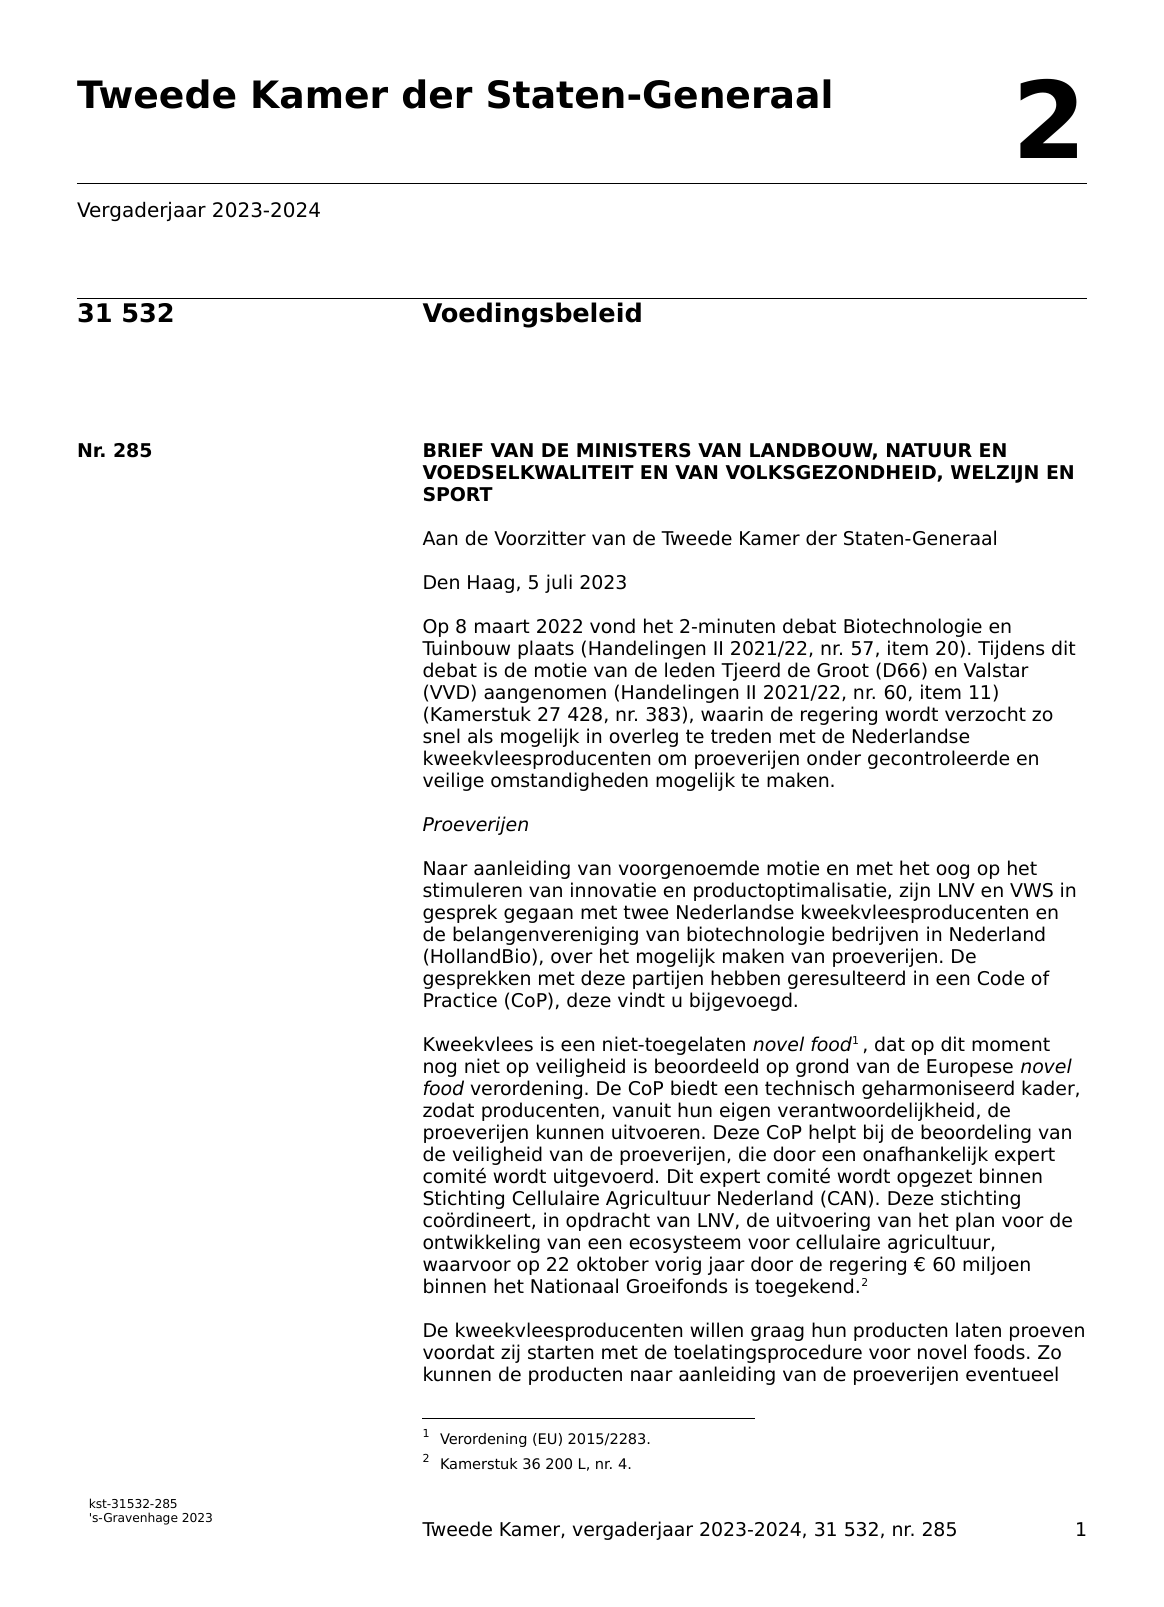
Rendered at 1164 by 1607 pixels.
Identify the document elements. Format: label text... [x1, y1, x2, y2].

text De kweekvleesproducenten willen graag hun producten laten proeven voordat zij starten met de toelatingsprocedure voor novel foods. Zo kunnen de producten naar aanleiding van de proeverijen eventueel [422, 1320, 1087, 1386]
text Naar aanleiding van voorgenoemde motie en met het oog op het stimuleren van innovatie en productoptimalisatie, zijn LNV en VWS in gesprek gegaan met twee Nederlandse kweekvleesproducenten en de belangenvereniging van biotechnologie bedrijven in Nederland (HollandBio), over het mogelijk maken van proeverijen. De gesprekken met deze partijen hebben geresulteerd in een Code of Practice (CoP), deze vindt u bijgevoegd. [422, 858, 1087, 1012]
text Op 8 maart 2022 vond het 2-minuten debat Biotechnologie en Tuinbouw plaats (Handelingen II 2021/22, nr. 57, item 20). Tijdens dit debat is de motie van de leden Tjeerd de Groot (D66) en Valstar (VVD) aangenomen (Handelingen II 2021/22, nr. 60, item 11) (Kamerstuk 27 428, nr. 383), waarin de regering wordt verzocht zo snel als mogelijk in overleg te treden met de Nederlandse kweekvleesproducenten om proeverijen onder gecontroleerde en veilige omstandigheden mogelijk te maken. [422, 616, 1087, 792]
subtitle Proeverijen [422, 814, 1087, 836]
text 's-Gravenhage 2023 [88, 1511, 323, 1525]
table_header 2 [886, 59, 1087, 183]
subtitle 31 532 Voedingsbeleid [77, 299, 1087, 329]
text kst-31532-285 [88, 1497, 323, 1511]
text Verordening (EU) 2015/2283. [422, 1427, 1087, 1449]
table_header Tweede Kamer der Staten-Generaal [77, 59, 886, 183]
text Aan de Voorzitter van de Tweede Kamer der Staten-Generaal [422, 528, 1087, 550]
text Kamerstuk 36 200 L, nr. 4. [422, 1452, 1087, 1474]
text Den Haag, 5 juli 2023 [422, 572, 1087, 594]
table_cell Vergaderjaar 2023-2024 [77, 184, 1087, 298]
subtitle Nr. 285 BRIEF VAN DE MINISTERS VAN LANDBOUW, NATUUR EN VOEDSELKWALITEIT EN VAN VOLKSGEZONDHEID, WELZIJN EN SPORT [77, 440, 1087, 506]
text Kweekvlees is een niet-toegelaten novel food, dat op dit moment nog niet op veiligheid is beoordeeld op grond van de Europese novel food verordening. De CoP biedt een technisch geharmoniseerd kader, zodat producenten, vanuit hun eigen verantwoordelijkheid, de proeverijen kunnen uitvoeren. Deze CoP helpt bij de beoordeling van de veiligheid van de proeverijen, die door een onafhankelijk expert comité wordt uitgevoerd. Dit expert comité wordt opgezet binnen Stichting Cellulaire Agricultuur Nederland (CAN). Deze stichting coördineert, in opdracht van LNV, de uitvoering van het plan voor de ontwikkeling van een ecosysteem voor cellulaire agricultuur, waarvoor op 22 oktober vorig jaar door de regering € 60 miljoen binnen het Nationaal Groeifonds is toegekend. [422, 1034, 1087, 1298]
